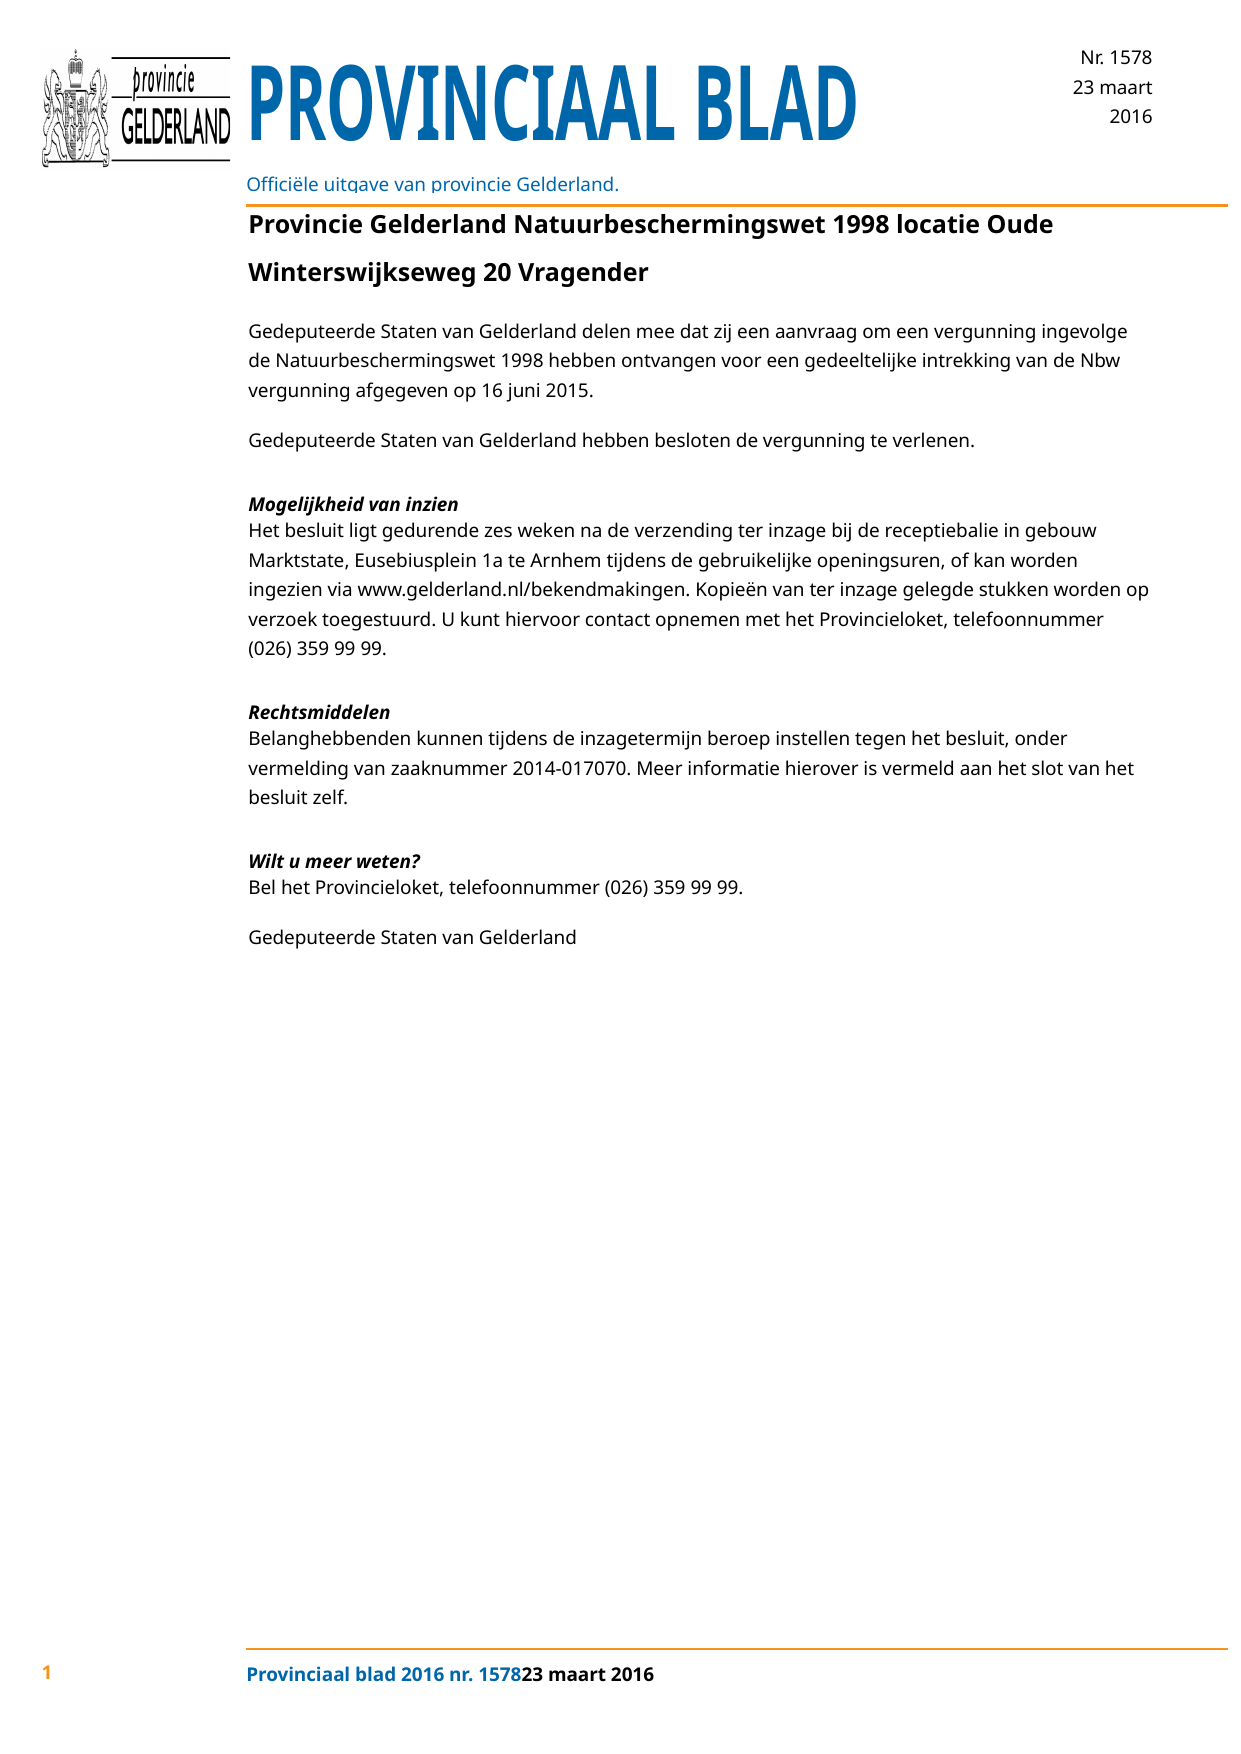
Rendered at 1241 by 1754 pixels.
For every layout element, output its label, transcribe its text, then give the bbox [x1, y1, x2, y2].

text Het besluit ligt gedurende zes weken na de verzending ter inzage bij de receptiebalie in gebouw Marktstate, Eusebiusplein 1a te Arnhem tijdens de gebruikelijke openingsuren, of kan worden ingezien via www.gelderland.nl/bekendmakingen. Kopieën van ter inzage gelegde stukken worden op verzoek toegestuurd. U kunt hiervoor contact opnemen met het Provincieloket, telefoonnummer (026) 359 99 99. [248, 517, 1152, 661]
text Mogelijkheid van inzien [248, 491, 1152, 517]
text Belanghebbenden kunnen tijdens de inzagetermijn beroep instellen tegen het besluit, onder vermelding van zaaknummer 2014-017070. Meer informatie hierover is vermeld aan het slot van het besluit zelf. [248, 725, 1152, 810]
picture [41, 47, 231, 172]
text Rechtsmiddelen [248, 699, 1152, 725]
text Provincie Gelderland Natuurbeschermingswet 1998 locatie Oude Winterswijkseweg 20 Vragender [248, 207, 1152, 288]
text Gedeputeerde Staten van Gelderland [248, 924, 1152, 950]
text Gedeputeerde Staten van Gelderland hebben besloten de vergunning te verlenen. [248, 427, 1152, 453]
text Wilt u meer weten? [248, 848, 1152, 874]
text Gedeputeerde Staten van Gelderland delen mee dat zij een aanvraag om een vergunning ingevolge de Natuurbeschermingswet 1998 hebben ontvangen voor een gedeeltelijke intrekking van de Nbw vergunning afgegeven op 16 juni 2015. [248, 318, 1152, 403]
text Bel het Provincieloket, telefoonnummer (026) 359 99 99. [248, 874, 1152, 900]
